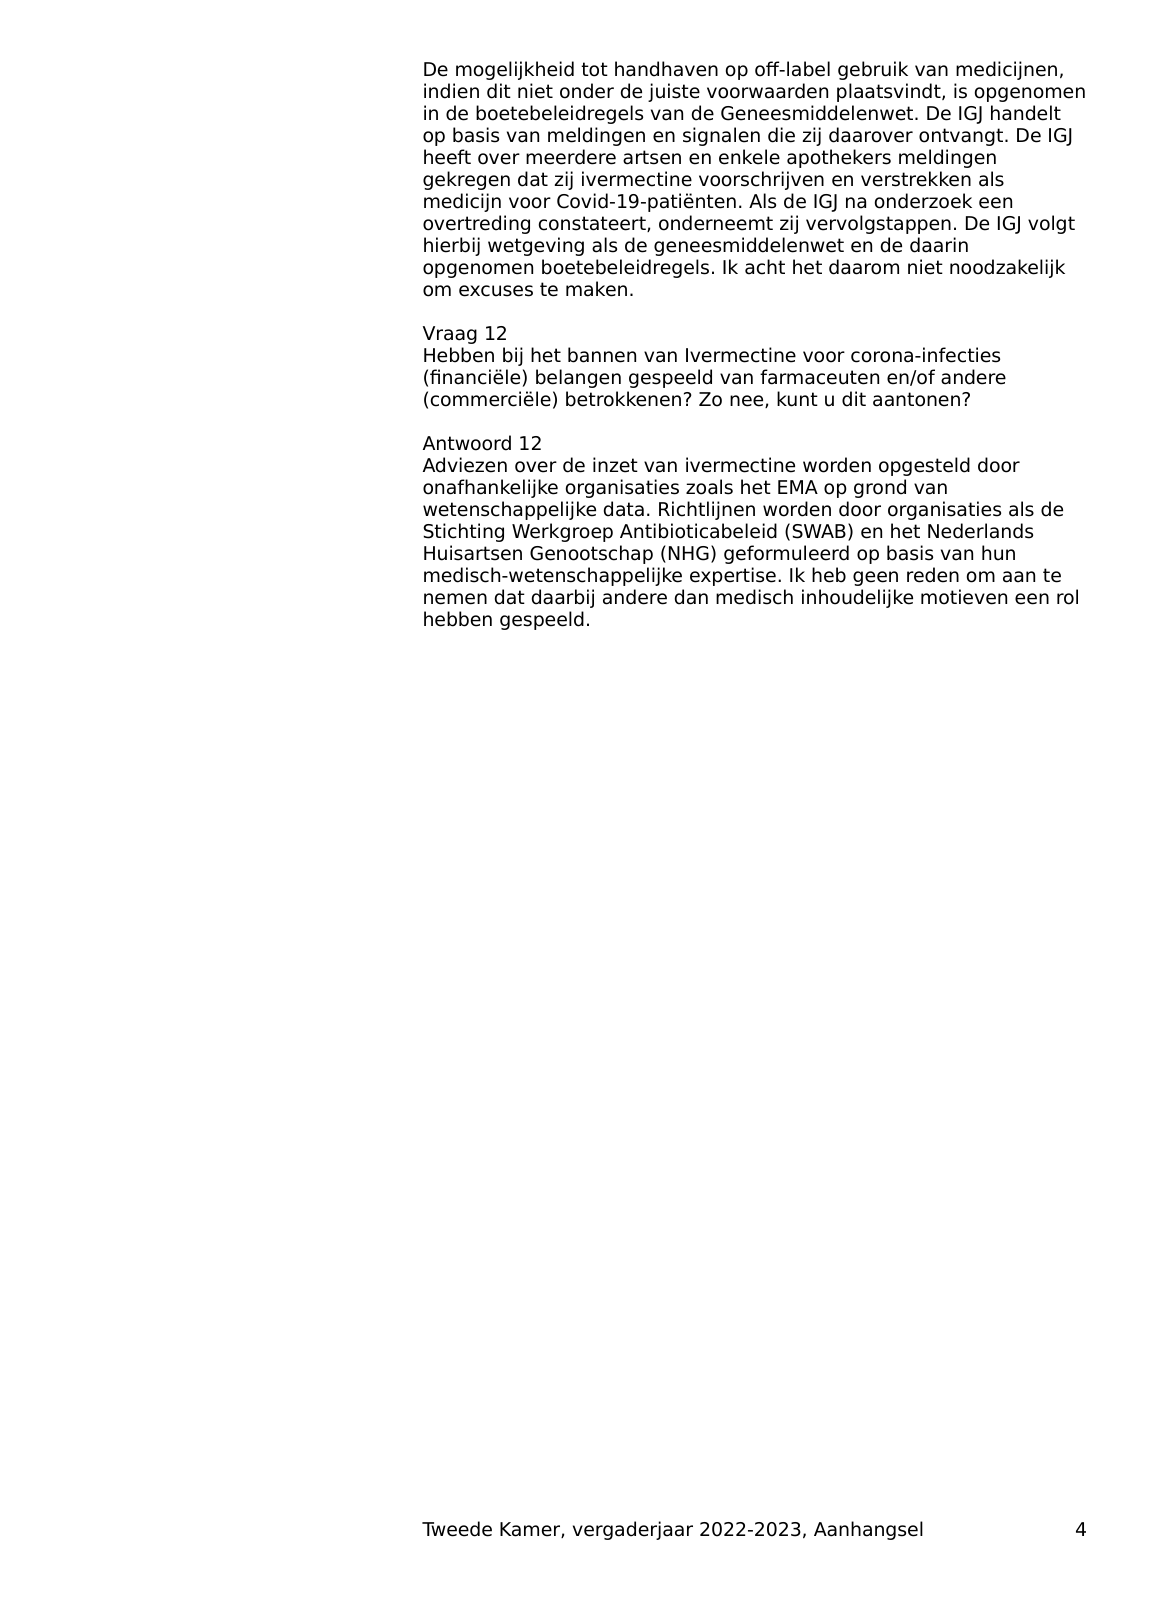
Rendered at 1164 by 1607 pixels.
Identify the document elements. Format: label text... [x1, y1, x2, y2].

text Adviezen over de inzet van ivermectine worden opgesteld door onafhankelijke organisaties zoals het EMA op grond van wetenschappelijke data. Richtlijnen worden door organisaties als de Stichting Werkgroep Antibioticabeleid (SWAB) en het Nederlands Huisartsen Genootschap (NHG) geformuleerd op basis van hun medisch-wetenschappelijke expertise. Ik heb geen reden om aan te nemen dat daarbij andere dan medisch inhoudelijke motieven een rol hebben gespeeld. [422, 455, 1087, 631]
text Antwoord 12 [422, 433, 1087, 455]
text Vraag 12 [422, 323, 1087, 345]
text Hebben bij het bannen van Ivermectine voor corona-infecties (financiële) belangen gespeeld van farmaceuten en/of andere (commerciële) betrokkenen? Zo nee, kunt u dit aantonen? [422, 345, 1087, 411]
text De mogelijkheid tot handhaven op off-label gebruik van medicijnen, indien dit niet onder de juiste voorwaarden plaatsvindt, is opgenomen in de boetebeleidregels van de Geneesmiddelenwet. De IGJ handelt op basis van meldingen en signalen die zij daarover ontvangt. De IGJ heeft over meerdere artsen en enkele apothekers meldingen gekregen dat zij ivermectine voorschrijven en verstrekken als medicijn voor Covid-19-patiënten. Als de IGJ na onderzoek een overtreding constateert, onderneemt zij vervolgstappen. De IGJ volgt hierbij wetgeving als de geneesmiddelenwet en de daarin opgenomen boetebeleidregels. Ik acht het daarom niet noodzakelijk om excuses te maken. [422, 59, 1087, 301]
